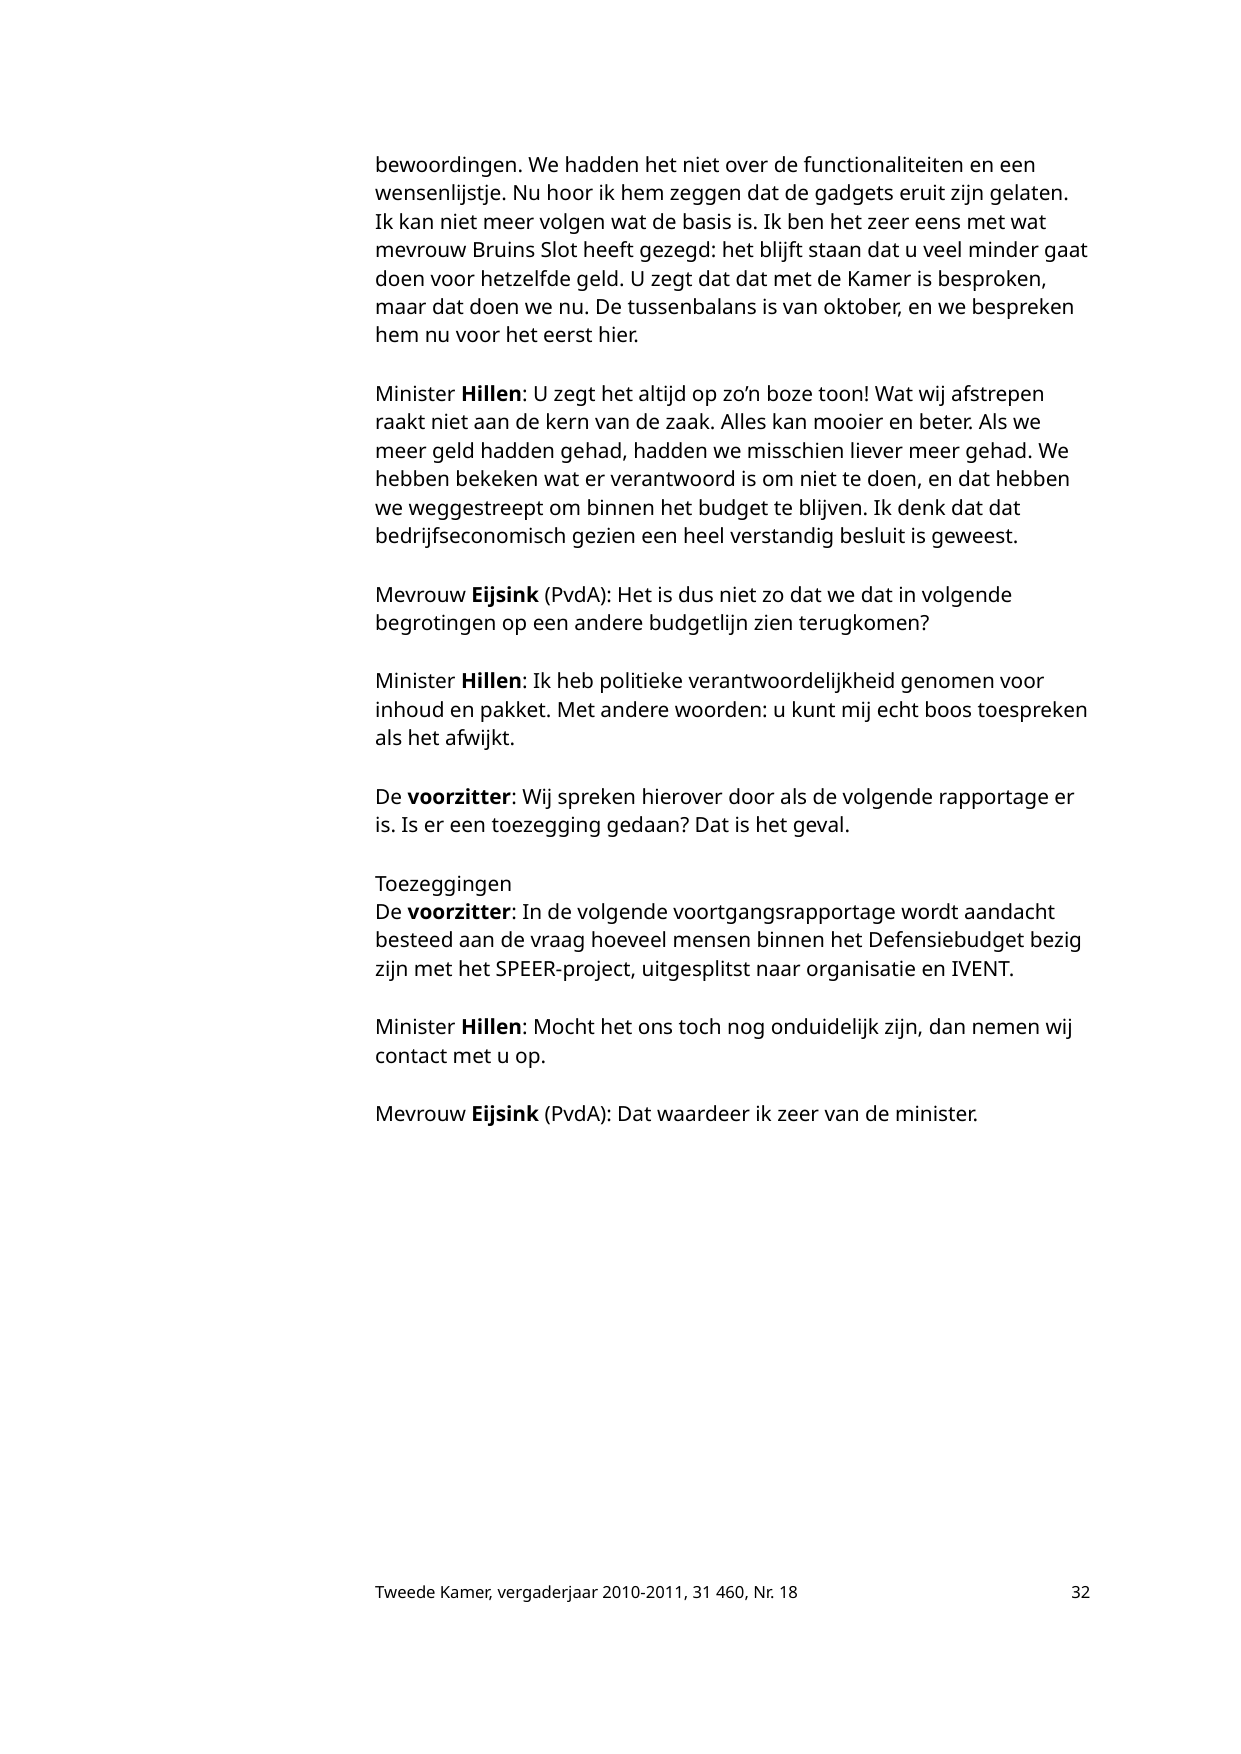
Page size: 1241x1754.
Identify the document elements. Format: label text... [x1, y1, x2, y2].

text Minister Hillen: U zegt het altijd op zo’n boze toon! Wat wij afstrepen raakt niet aan de kern van de zaak. Alles kan mooier en beter. Als we meer geld hadden gehad, hadden we misschien liever meer gehad. We hebben bekeken wat er verantwoord is om niet te doen, en dat hebben we weggestreept om binnen het budget te blijven. Ik denk dat dat bedrijfseconomisch gezien een heel verstandig besluit is geweest. [375, 379, 1090, 550]
text Minister Hillen: Mocht het ons toch nog onduidelijk zijn, dan nemen wij contact met u op. [375, 1012, 1090, 1069]
text Mevrouw Eijsink (PvdA): Dat waardeer ik zeer van de minister. [375, 1099, 1090, 1128]
text Mevrouw Eijsink (PvdA): Het is dus niet zo dat we dat in volgende begrotingen op een andere budgetlijn zien terugkomen? [375, 580, 1090, 637]
text Minister Hillen: Ik heb politieke verantwoordelijkheid genomen voor inhoud en pakket. Met andere woorden: u kunt mij echt boos toespreken als het afwijkt. [375, 667, 1090, 752]
text Toezeggingen [375, 869, 1090, 897]
text De voorzitter: In de volgende voortgangsrapportage wordt aandacht besteed aan de vraag hoeveel mensen binnen het Defensiebudget bezig zijn met het SPEER-project, uitgesplitst naar organisatie en IVENT. [375, 897, 1090, 982]
text De voorzitter: Wij spreken hierover door als de volgende rapportage er is. Is er een toezegging gedaan? Dat is het geval. [375, 782, 1090, 839]
text bewoordingen. We hadden het niet over de functionaliteiten en een wensenlijstje. Nu hoor ik hem zeggen dat de gadgets eruit zijn gelaten. Ik kan niet meer volgen wat de basis is. Ik ben het zeer eens met wat mevrouw Bruins Slot heeft gezegd: het blijft staan dat u veel minder gaat doen voor hetzelfde geld. U zegt dat dat met de Kamer is besproken, maar dat doen we nu. De tussenbalans is van oktober, en we bespreken hem nu voor het eerst hier. [375, 150, 1090, 349]
